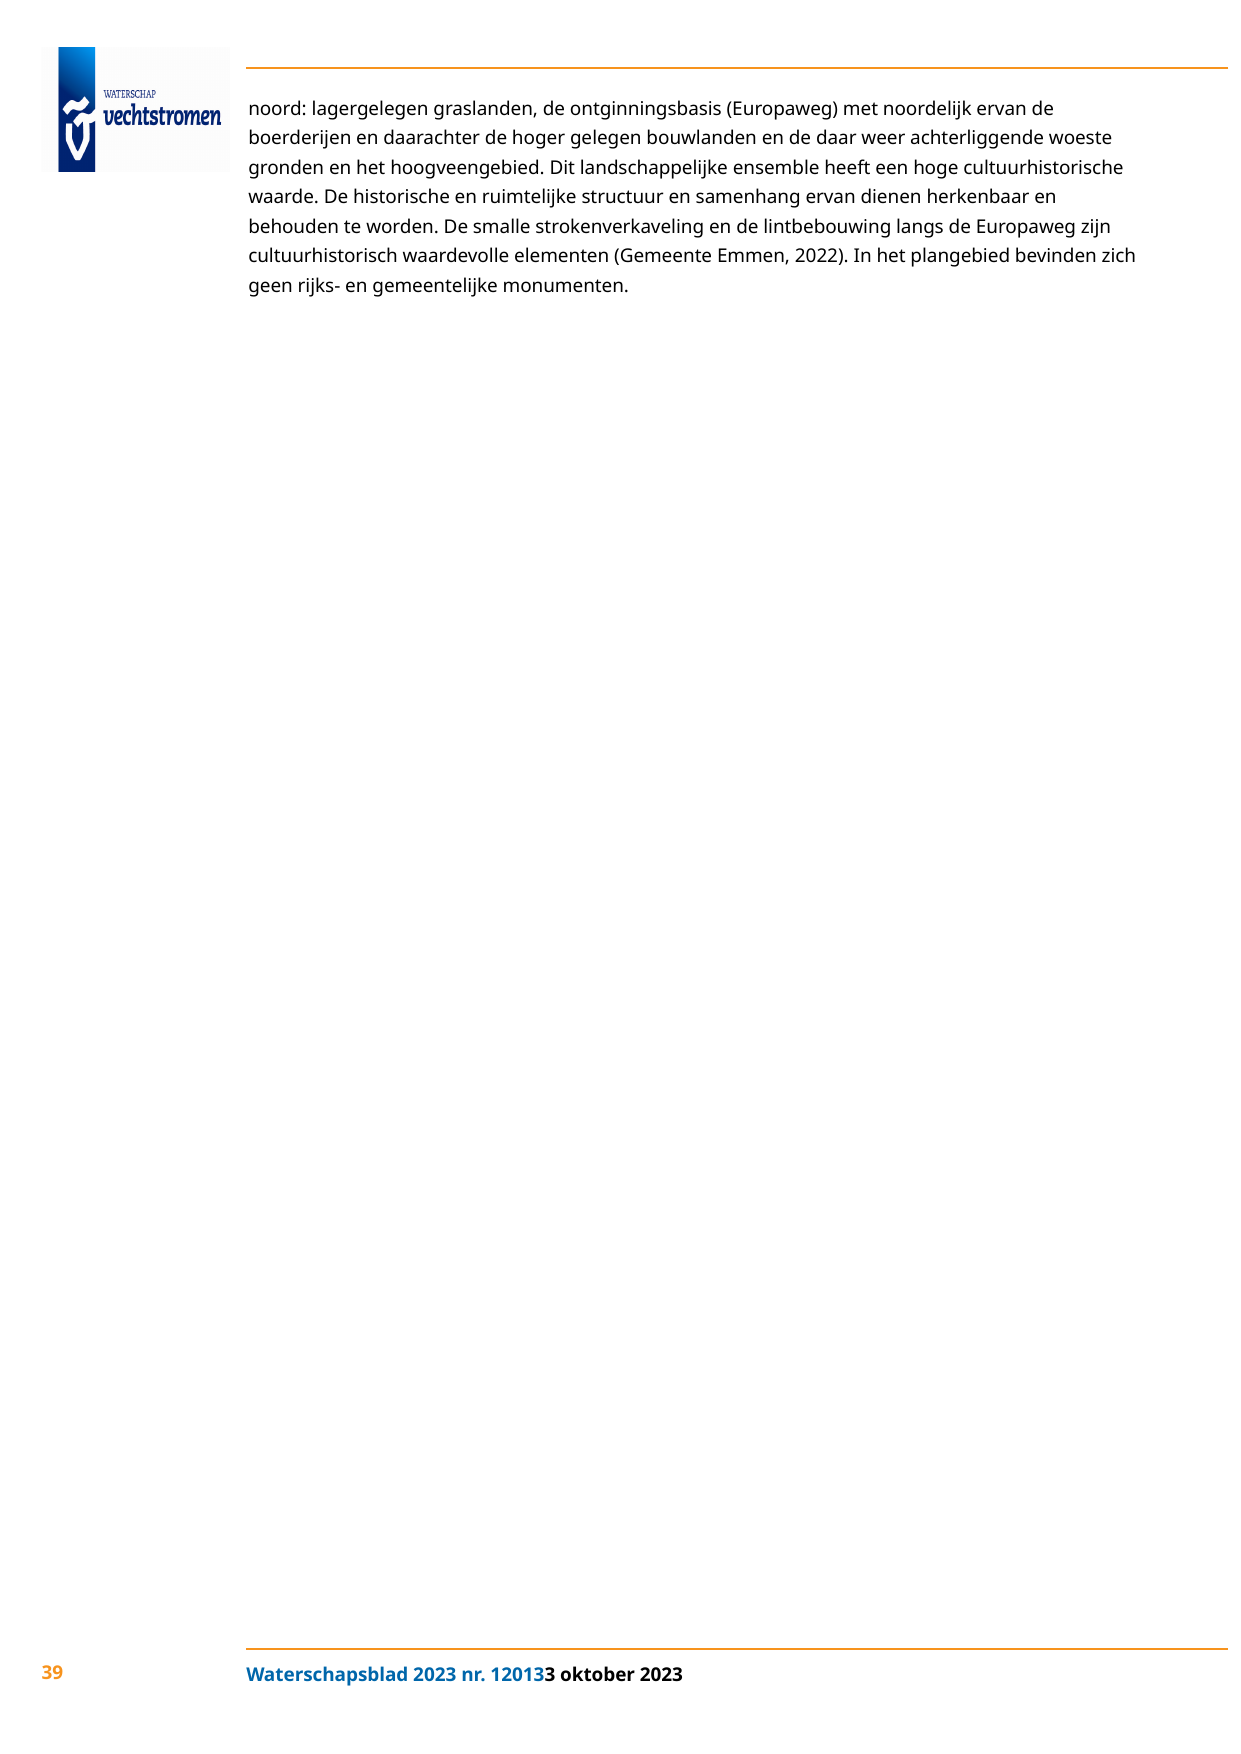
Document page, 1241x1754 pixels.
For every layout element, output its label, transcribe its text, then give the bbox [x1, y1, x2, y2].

picture [41, 47, 231, 172]
text noord: lagergelegen graslanden, de ontginningsbasis (Europaweg) met noordelijk ervan de boerderijen en daarachter de hoger gelegen bouwlanden en de daar weer achterliggende woeste gronden en het hoogveengebied. Dit landschappelijke ensemble heeft een hoge cultuurhistorische waarde. De historische en ruimtelijke structuur en samenhang ervan dienen herkenbaar en behouden te worden. De smalle strokenverkaveling en de lintbebouwing langs de Europaweg zijn cultuurhistorisch waardevolle elementen (Gemeente Emmen, 2022). In het plangebied bevinden zich geen rijks- en gemeentelijke monumenten. [248, 95, 1152, 298]
